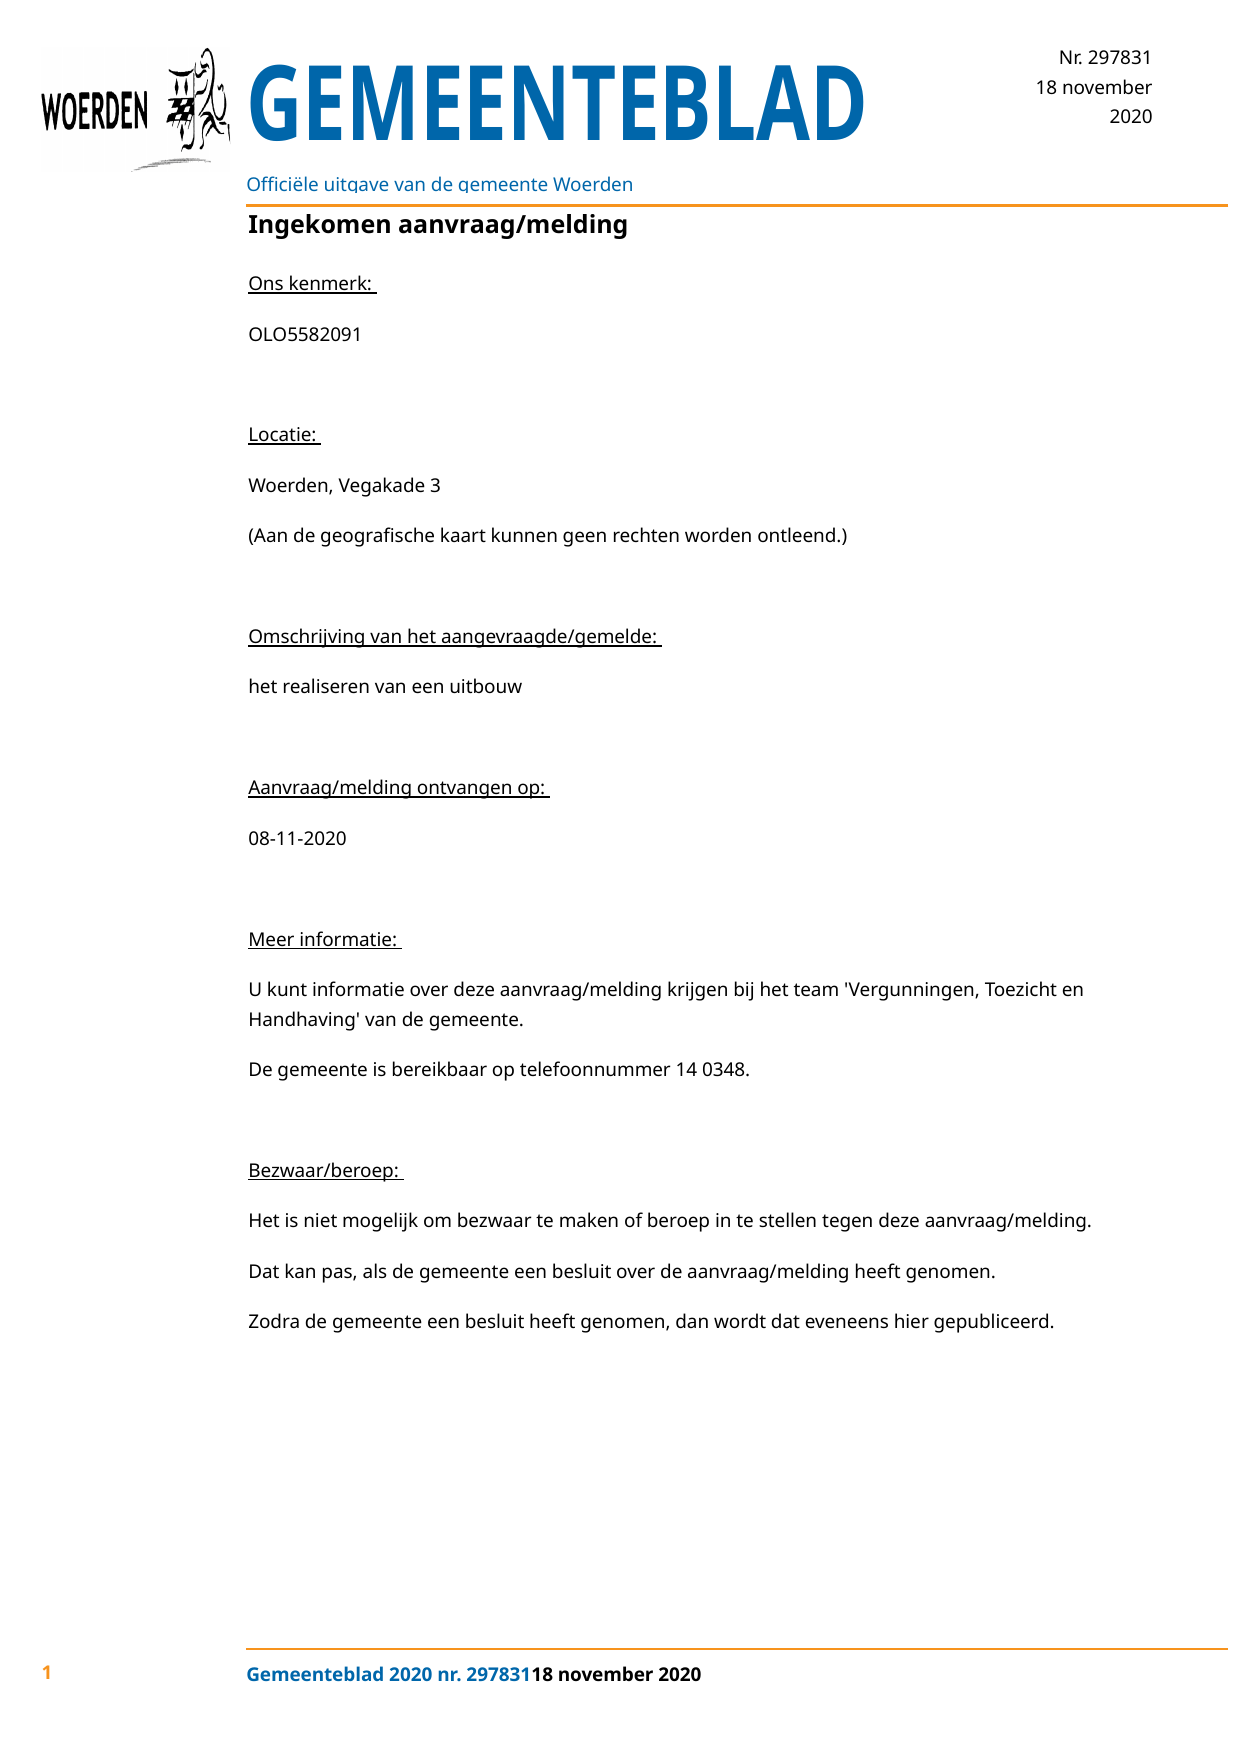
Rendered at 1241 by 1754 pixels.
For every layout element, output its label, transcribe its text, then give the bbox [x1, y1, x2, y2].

text OLO5582091 [248, 321, 1152, 346]
text De gemeente is bereikbaar op telefoonnummer 14 0348. [248, 1056, 1152, 1082]
picture [41, 47, 231, 172]
text Ingekomen aanvraag/melding [248, 207, 1152, 241]
text Zodra de gemeente een besluit heeft genomen, dan wordt dat eveneens hier gepubliceerd. [248, 1308, 1152, 1334]
text Omschrijving van het aangevraagde/gemelde: [248, 623, 1152, 649]
text Locatie: [248, 422, 1152, 447]
text het realiseren van een uitbouw [248, 674, 1152, 699]
text Bezwaar/beroep: [248, 1157, 1152, 1183]
text U kunt informatie over deze aanvraag/melding krijgen bij het team 'Vergunningen, Toezicht en Handhaving' van de gemeente. [248, 976, 1152, 1031]
text Ons kenmerk: [248, 270, 1152, 296]
text 08-11-2020 [248, 825, 1152, 851]
text (Aan de geografische kaart kunnen geen rechten worden ontleend.) [248, 522, 1152, 548]
text Woerden, Vegakade 3 [248, 472, 1152, 498]
text Meer informatie: [248, 926, 1152, 951]
text Aanvraag/melding ontvangen op: [248, 774, 1152, 800]
text Dat kan pas, als de gemeente een besluit over de aanvraag/melding heeft genomen. [248, 1258, 1152, 1283]
text Het is niet mogelijk om bezwaar te maken of beroep in te stellen tegen deze aanvraag/melding. [248, 1207, 1152, 1233]
